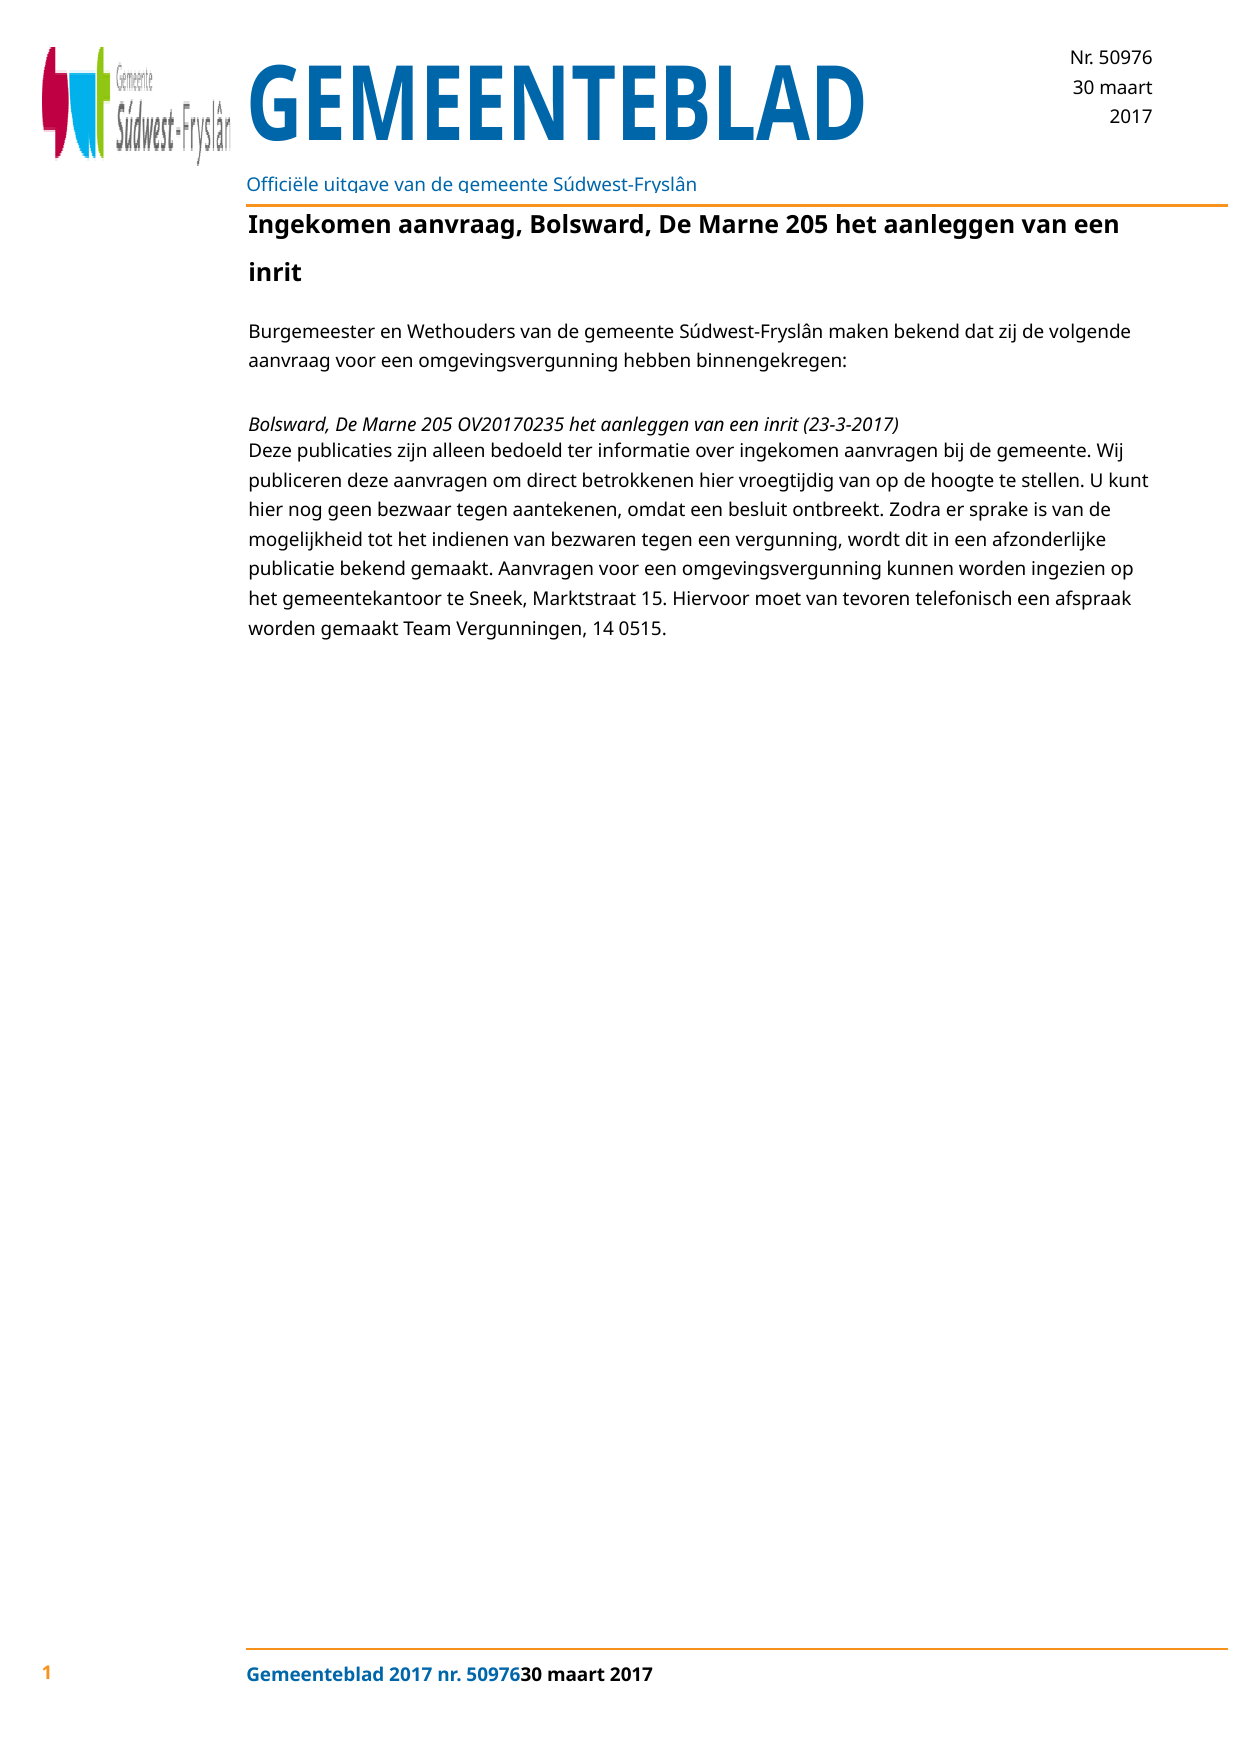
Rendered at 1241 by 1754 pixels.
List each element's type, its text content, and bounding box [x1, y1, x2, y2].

picture [41, 47, 231, 172]
text Deze publicaties zijn alleen bedoeld ter informatie over ingekomen aanvragen bij de gemeente. Wij publiceren deze aanvragen om direct betrokkenen hier vroegtijdig van op de hoogte te stellen. U kunt hier nog geen bezwaar tegen aantekenen, omdat een besluit ontbreekt. Zodra er sprake is van de mogelijkheid tot het indienen van bezwaren tegen een vergunning, wordt dit in een afzonderlijke publicatie bekend gemaakt. Aanvragen voor een omgevingsvergunning kunnen worden ingezien op het gemeentekantoor te Sneek, Marktstraat 15. Hiervoor moet van tevoren telefonisch een afspraak worden gemaakt Team Vergunningen, 14 0515. [248, 437, 1152, 640]
text Burgemeester en Wethouders van de gemeente Súdwest-Fryslân maken bekend dat zij de volgende aanvraag voor een omgevingsvergunning hebben binnengekregen: [248, 318, 1152, 373]
text Bolsward, De Marne 205 OV20170235 het aanleggen van een inrit (23-3-2017) [248, 411, 1152, 437]
text Ingekomen aanvraag, Bolsward, De Marne 205 het aanleggen van een inrit [248, 207, 1152, 288]
